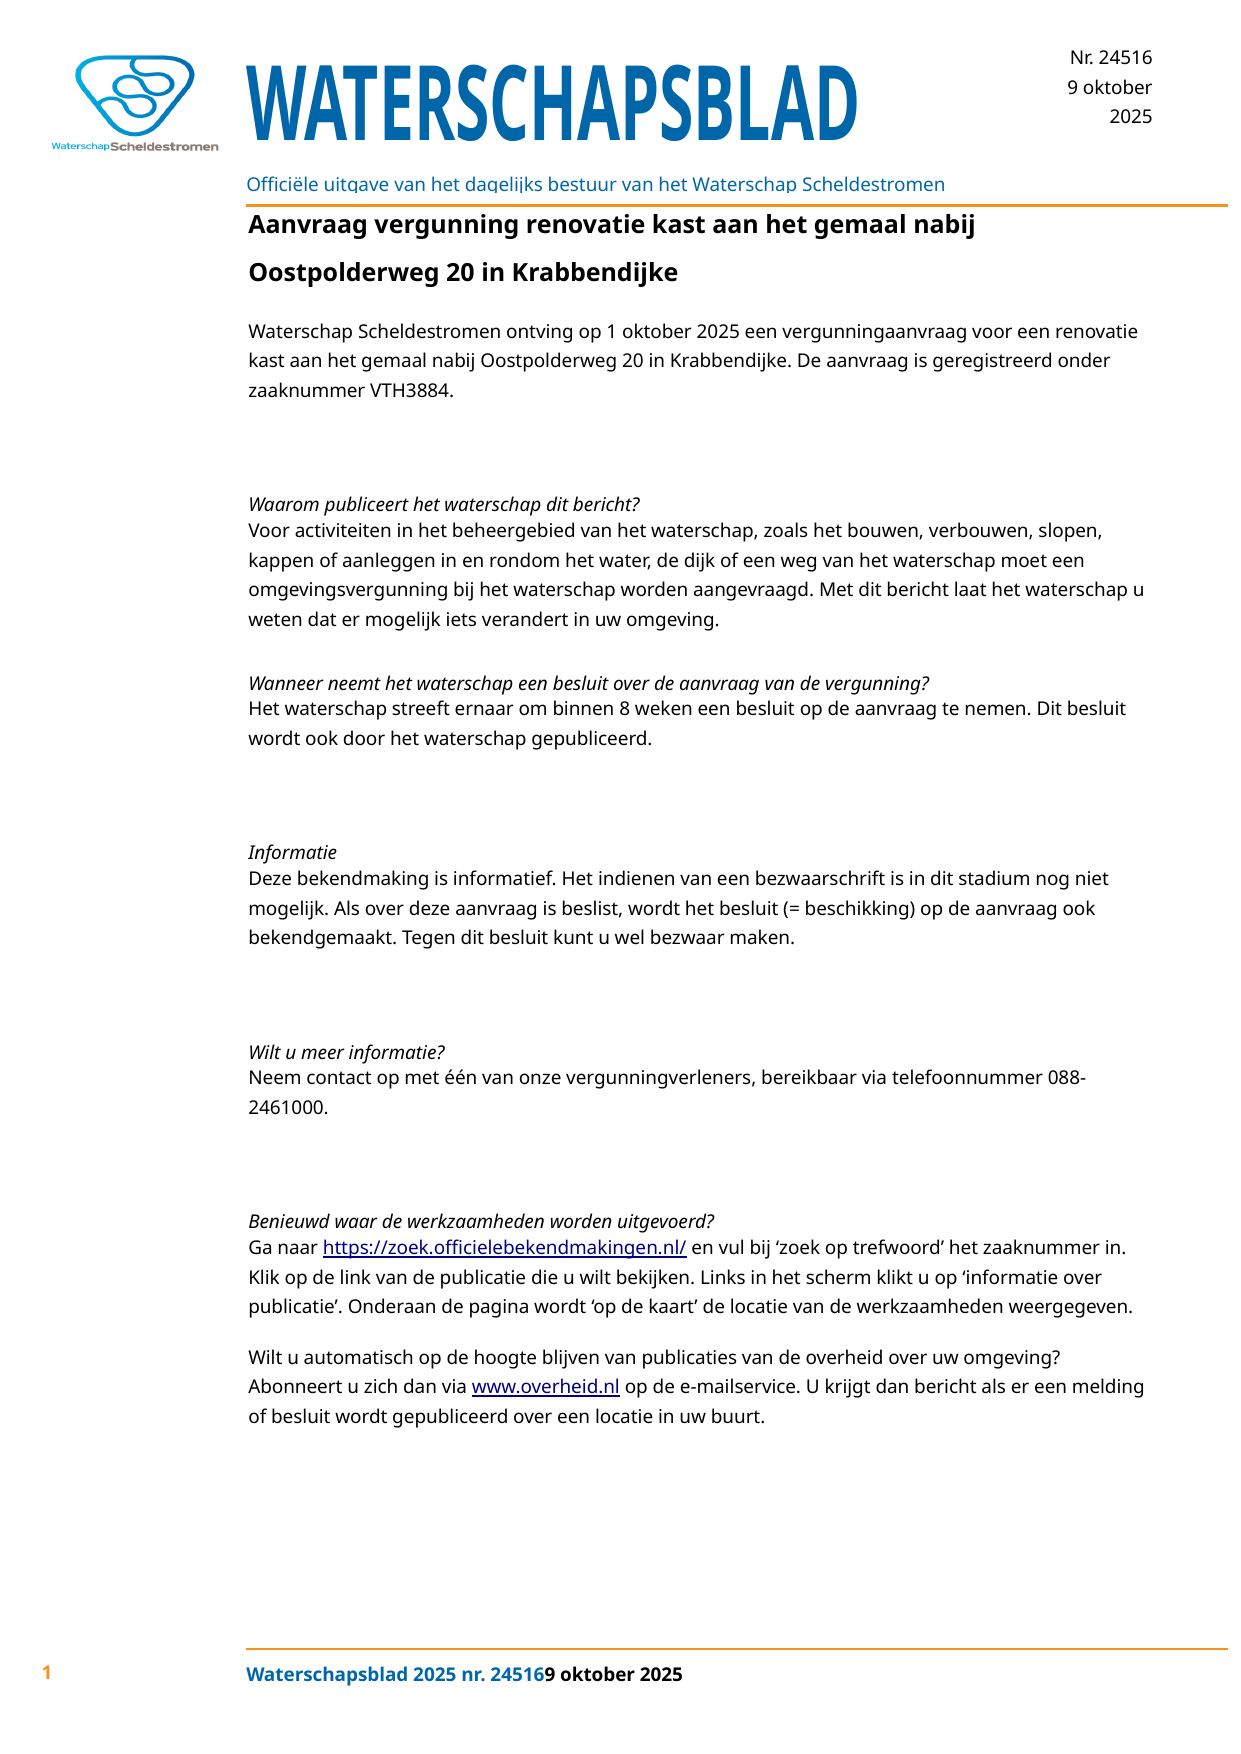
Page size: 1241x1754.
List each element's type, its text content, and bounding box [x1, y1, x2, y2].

text Informatie [248, 839, 1152, 865]
text Waterschap Scheldestromen ontving op 1 oktober 2025 een vergunningaanvraag voor een renovatie kast aan het gemaal nabij Oostpolderweg 20 in Krabbendijke. De aanvraag is geregistreerd onder zaaknummer VTH3884. [248, 318, 1152, 403]
text Voor activiteiten in het beheergebied van het waterschap, zoals het bouwen, verbouwen, slopen, kappen of aanleggen in en rondom het water, de dijk of een weg van het waterschap moet een omgevingsvergunning bij het waterschap worden aangevraagd. Met dit bericht laat het waterschap u weten dat er mogelijk iets verandert in uw omgeving. [248, 517, 1152, 632]
text Deze bekendmaking is informatief. Het indienen van een bezwaarschrift is in dit stadium nog niet mogelijk. Als over deze aanvraag is beslist, wordt het besluit (= beschikking) op de aanvraag ook bekendgemaakt. Tegen dit besluit kunt u wel bezwaar maken. [248, 865, 1152, 950]
text Wilt u meer informatie? [248, 1039, 1152, 1064]
text Wanneer neemt het waterschap een besluit over de aanvraag van de vergunning? [248, 670, 1152, 696]
text Neem contact op met één van onze vergunningverleners, bereikbaar via telefoonnummer 088-2461000. [248, 1064, 1152, 1120]
text Aanvraag vergunning renovatie kast aan het gemaal nabij Oostpolderweg 20 in Krabbendijke [248, 207, 1152, 288]
text Het waterschap streeft ernaar om binnen 8 weken een besluit op de aanvraag te nemen. Dit besluit wordt ook door het waterschap gepubliceerd. [248, 696, 1152, 751]
text Ga naar https://zoek.officielebekendmakingen.nl/ en vul bij ‘zoek op trefwoord’ het zaaknummer in. Klik op de link van de publicatie die u wilt bekijken. Links in het scherm klikt u op ‘informatie over publicatie’. Onderaan de pagina wordt ‘op de kaart’ de locatie van de werkzaamheden weergegeven. [248, 1234, 1152, 1319]
text Wilt u automatisch op de hoogte blijven van publicaties van de overheid over uw omgeving? Abonneert u zich dan via www.overheid.nl op de e-mailservice. U krijgt dan bericht als er een melding of besluit wordt gepubliceerd over een locatie in uw buurt. [248, 1344, 1152, 1429]
text Waarom publiceert het waterschap dit bericht? [248, 491, 1152, 517]
text Benieuwd waar de werkzaamheden worden uitgevoerd? [248, 1208, 1152, 1234]
picture [41, 47, 231, 172]
